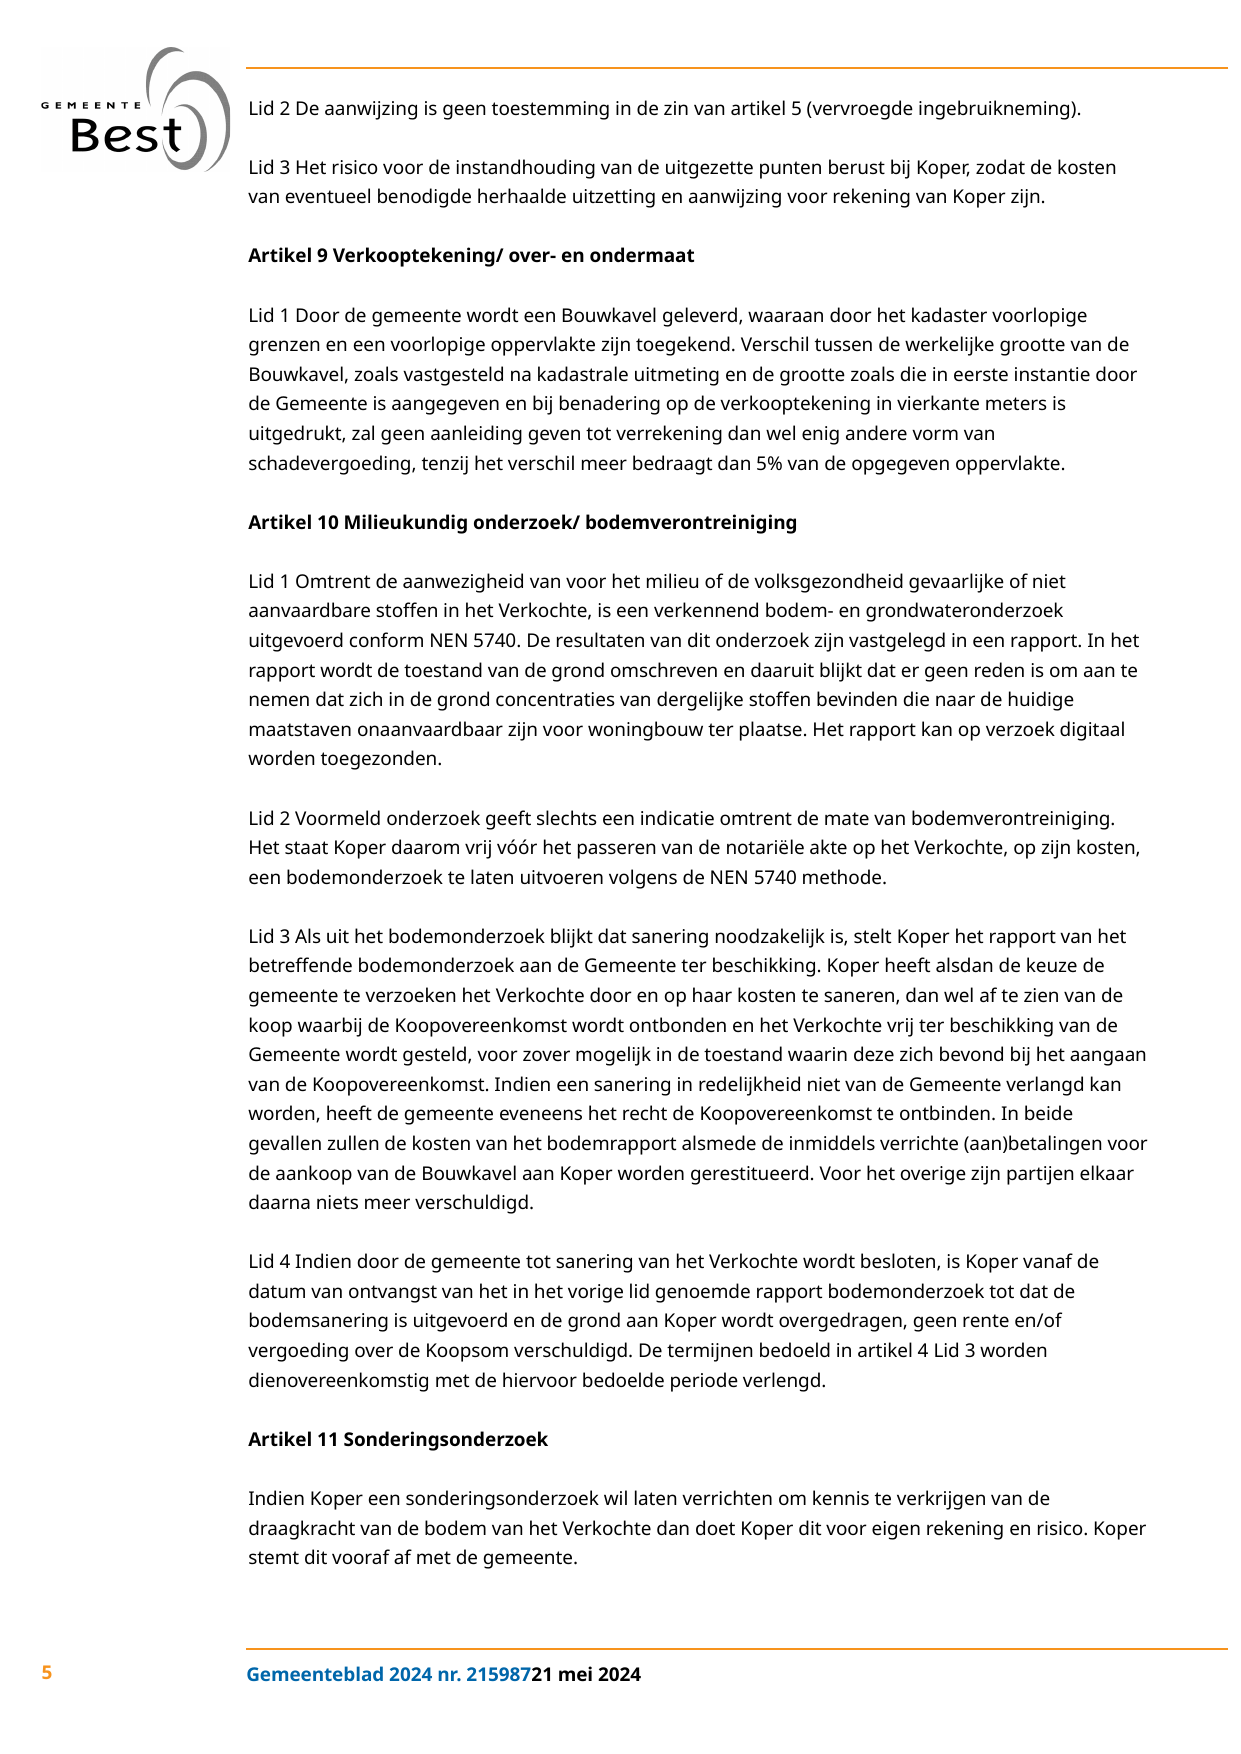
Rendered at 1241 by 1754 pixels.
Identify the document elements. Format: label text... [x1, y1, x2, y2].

text Artikel 10 Milieukundig onderzoek/ bodemverontreiniging [248, 509, 1152, 535]
text Lid 1 Omtrent de aanwezigheid van voor het milieu of de volksgezondheid gevaarlijke of niet aanvaardbare stoffen in het Verkochte, is een verkennend bodem- en grondwateronderzoek uitgevoerd conform NEN 5740. De resultaten van dit onderzoek zijn vastgelegd in een rapport. In het rapport wordt de toestand van de grond omschreven en daaruit blijkt dat er geen reden is om aan te nemen dat zich in de grond concentraties van dergelijke stoffen bevinden die naar de huidige maatstaven onaanvaardbaar zijn voor woningbouw ter plaatse. Het rapport kan op verzoek digitaal worden toegezonden. [248, 568, 1152, 771]
text Artikel 11 Sonderingsonderzoek [248, 1426, 1152, 1452]
text Lid 3 Als uit het bodemonderzoek blijkt dat sanering noodzakelijk is, stelt Koper het rapport van het betreffende bodemonderzoek aan de Gemeente ter beschikking. Koper heeft alsdan de keuze de gemeente te verzoeken het Verkochte door en op haar kosten te saneren, dan wel af te zien van de koop waarbij de Koopovereenkomst wordt ontbonden en het Verkochte vrij ter beschikking van de Gemeente wordt gesteld, voor zover mogelijk in de toestand waarin deze zich bevond bij het aangaan van de Koopovereenkomst. Indien een sanering in redelijkheid niet van de Gemeente verlangd kan worden, heeft de gemeente eveneens het recht de Koopovereenkomst te ontbinden. In beide gevallen zullen de kosten van het bodemrapport alsmede de inmiddels verrichte (aan)betalingen voor de aankoop van de Bouwkavel aan Koper worden gerestitueerd. Voor het overige zijn partijen elkaar daarna niets meer verschuldigd. [248, 923, 1152, 1215]
text Artikel 9 Verkooptekening/ over- en ondermaat [248, 243, 1152, 268]
text Lid 2 De aanwijzing is geen toestemming in de zin van artikel 5 (vervroegde ingebruikneming). [248, 95, 1152, 121]
picture [41, 47, 231, 172]
text Indien Koper een sonderingsonderzoek wil laten verrichten om kennis te verkrijgen van de draagkracht van de bodem van het Verkochte dan doet Koper dit voor eigen rekening en risico. Koper stemt dit vooraf af met de gemeente. [248, 1485, 1152, 1570]
text Lid 1 Door de gemeente wordt een Bouwkavel geleverd, waaraan door het kadaster voorlopige grenzen en een voorlopige oppervlakte zijn toegekend. Verschil tussen de werkelijke grootte van de Bouwkavel, zoals vastgesteld na kadastrale uitmeting en de grootte zoals die in eerste instantie door de Gemeente is aangegeven en bij benadering op de verkooptekening in vierkante meters is uitgedrukt, zal geen aanleiding geven tot verrekening dan wel enig andere vorm van schadevergoeding, tenzij het verschil meer bedraagt dan 5% van de opgegeven oppervlakte. [248, 302, 1152, 476]
text Lid 4 Indien door de gemeente tot sanering van het Verkochte wordt besloten, is Koper vanaf de datum van ontvangst van het in het vorige lid genoemde rapport bodemonderzoek tot dat de bodemsanering is uitgevoerd en de grond aan Koper wordt overgedragen, geen rente en/of vergoeding over de Koopsom verschuldigd. De termijnen bedoeld in artikel 4 Lid 3 worden dienovereenkomstig met de hiervoor bedoelde periode verlengd. [248, 1248, 1152, 1393]
text Lid 2 Voormeld onderzoek geeft slechts een indicatie omtrent de mate van bodemverontreiniging. Het staat Koper daarom vrij vóór het passeren van de notariële akte op het Verkochte, op zijn kosten, een bodemonderzoek te laten uitvoeren volgens de NEN 5740 methode. [248, 805, 1152, 890]
text Lid 3 Het risico voor de instandhouding van de uitgezette punten berust bij Koper, zodat de kosten van eventueel benodigde herhaalde uitzetting en aanwijzing voor rekening van Koper zijn. [248, 154, 1152, 209]
